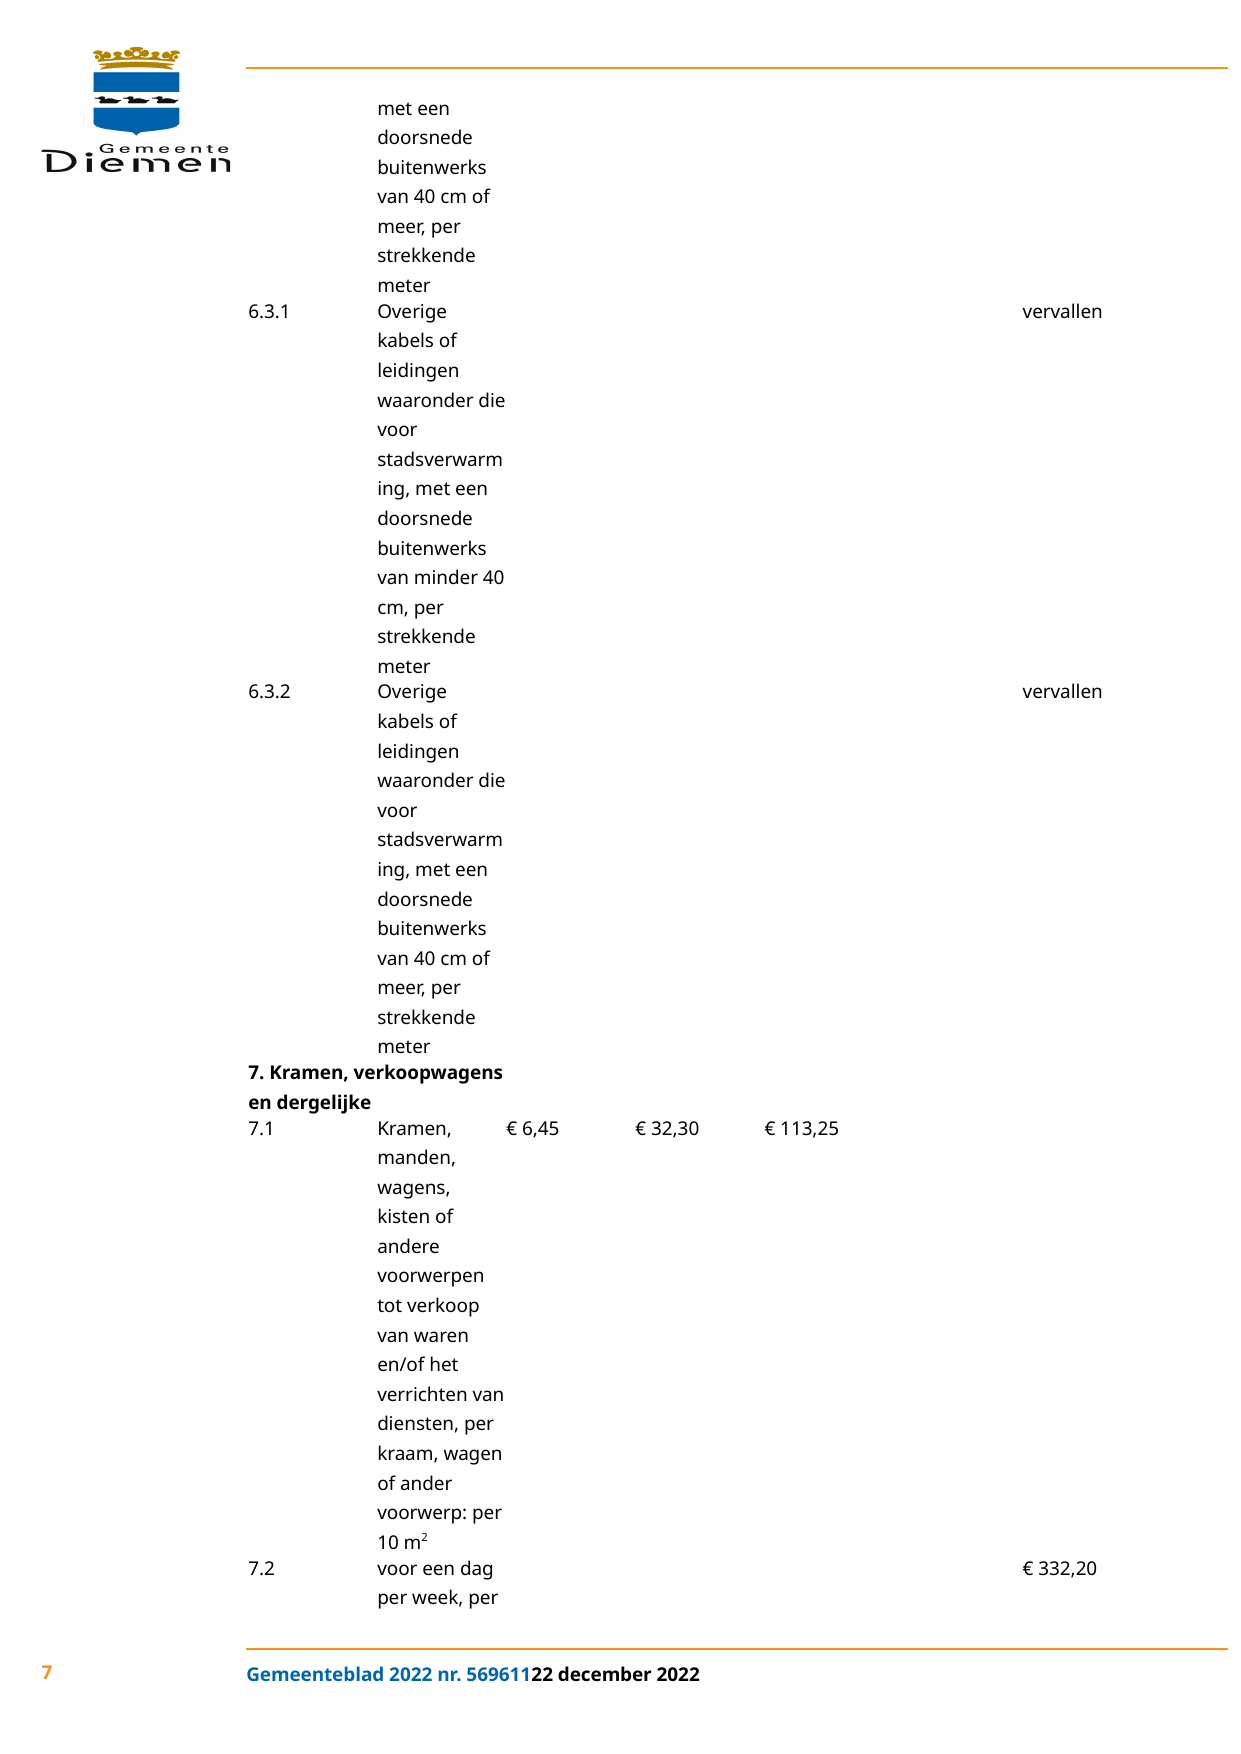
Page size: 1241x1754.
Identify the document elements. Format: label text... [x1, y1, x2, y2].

table_cell vervallen [1023, 298, 1152, 679]
table_cell [506, 679, 635, 1059]
table_cell € 6,45 [506, 1115, 635, 1555]
table_cell [635, 1060, 764, 1115]
table_cell [764, 298, 893, 679]
table_cell [764, 95, 893, 298]
table_cell 6.3.1 [248, 298, 377, 679]
picture [41, 47, 231, 172]
table_cell [248, 95, 377, 298]
table_cell 7. Kramen, verkoopwagens en dergelijke [248, 1060, 506, 1115]
table_cell [635, 679, 764, 1059]
table_cell [635, 1555, 764, 1610]
table_cell [1023, 1060, 1152, 1115]
table_cell Overige kabels of leidingen waaronder die voor stadsverwarming, met een doorsnede buitenwerks van minder 40 cm, per strekkende meter [377, 298, 506, 679]
table_cell [894, 679, 1022, 1059]
table_cell voor een dag per week, per [377, 1555, 506, 1610]
table_cell [894, 95, 1022, 298]
table_cell [1023, 1115, 1152, 1555]
table_cell € 113,25 [764, 1115, 893, 1555]
table_cell Kramen, manden, wagens, kisten of andere voorwerpen tot verkoop van waren en/of het verrichten van diensten, per kraam, wagen of ander voorwerp: per 10 m2 [377, 1115, 506, 1555]
table_cell [635, 298, 764, 679]
table_cell 7.2 [248, 1555, 377, 1610]
table_cell [894, 298, 1022, 679]
table_cell 7.1 [248, 1115, 377, 1555]
table_cell [764, 679, 893, 1059]
table_cell [506, 1555, 635, 1610]
table_cell 6.3.2 [248, 679, 377, 1059]
table_cell [506, 95, 635, 298]
table_cell [635, 95, 764, 298]
table_cell vervallen [1023, 679, 1152, 1059]
table_cell [894, 1555, 1022, 1610]
table_cell [1023, 95, 1152, 298]
table_cell [764, 1555, 893, 1610]
table_cell Overige kabels of leidingen waaronder die voor stadsverwarming, met een doorsnede buitenwerks van 40 cm of meer, per strekkende meter [377, 679, 506, 1059]
table_cell [894, 1115, 1022, 1555]
table_cell [506, 1060, 635, 1115]
table_cell [894, 1060, 1022, 1115]
table_cell [506, 298, 635, 679]
table_cell met een doorsnede buitenwerks van 40 cm of meer, per strekkende meter [377, 95, 506, 298]
table_cell € 332,20 [1023, 1555, 1152, 1610]
table_cell € 32,30 [635, 1115, 764, 1555]
table_cell [764, 1060, 893, 1115]
